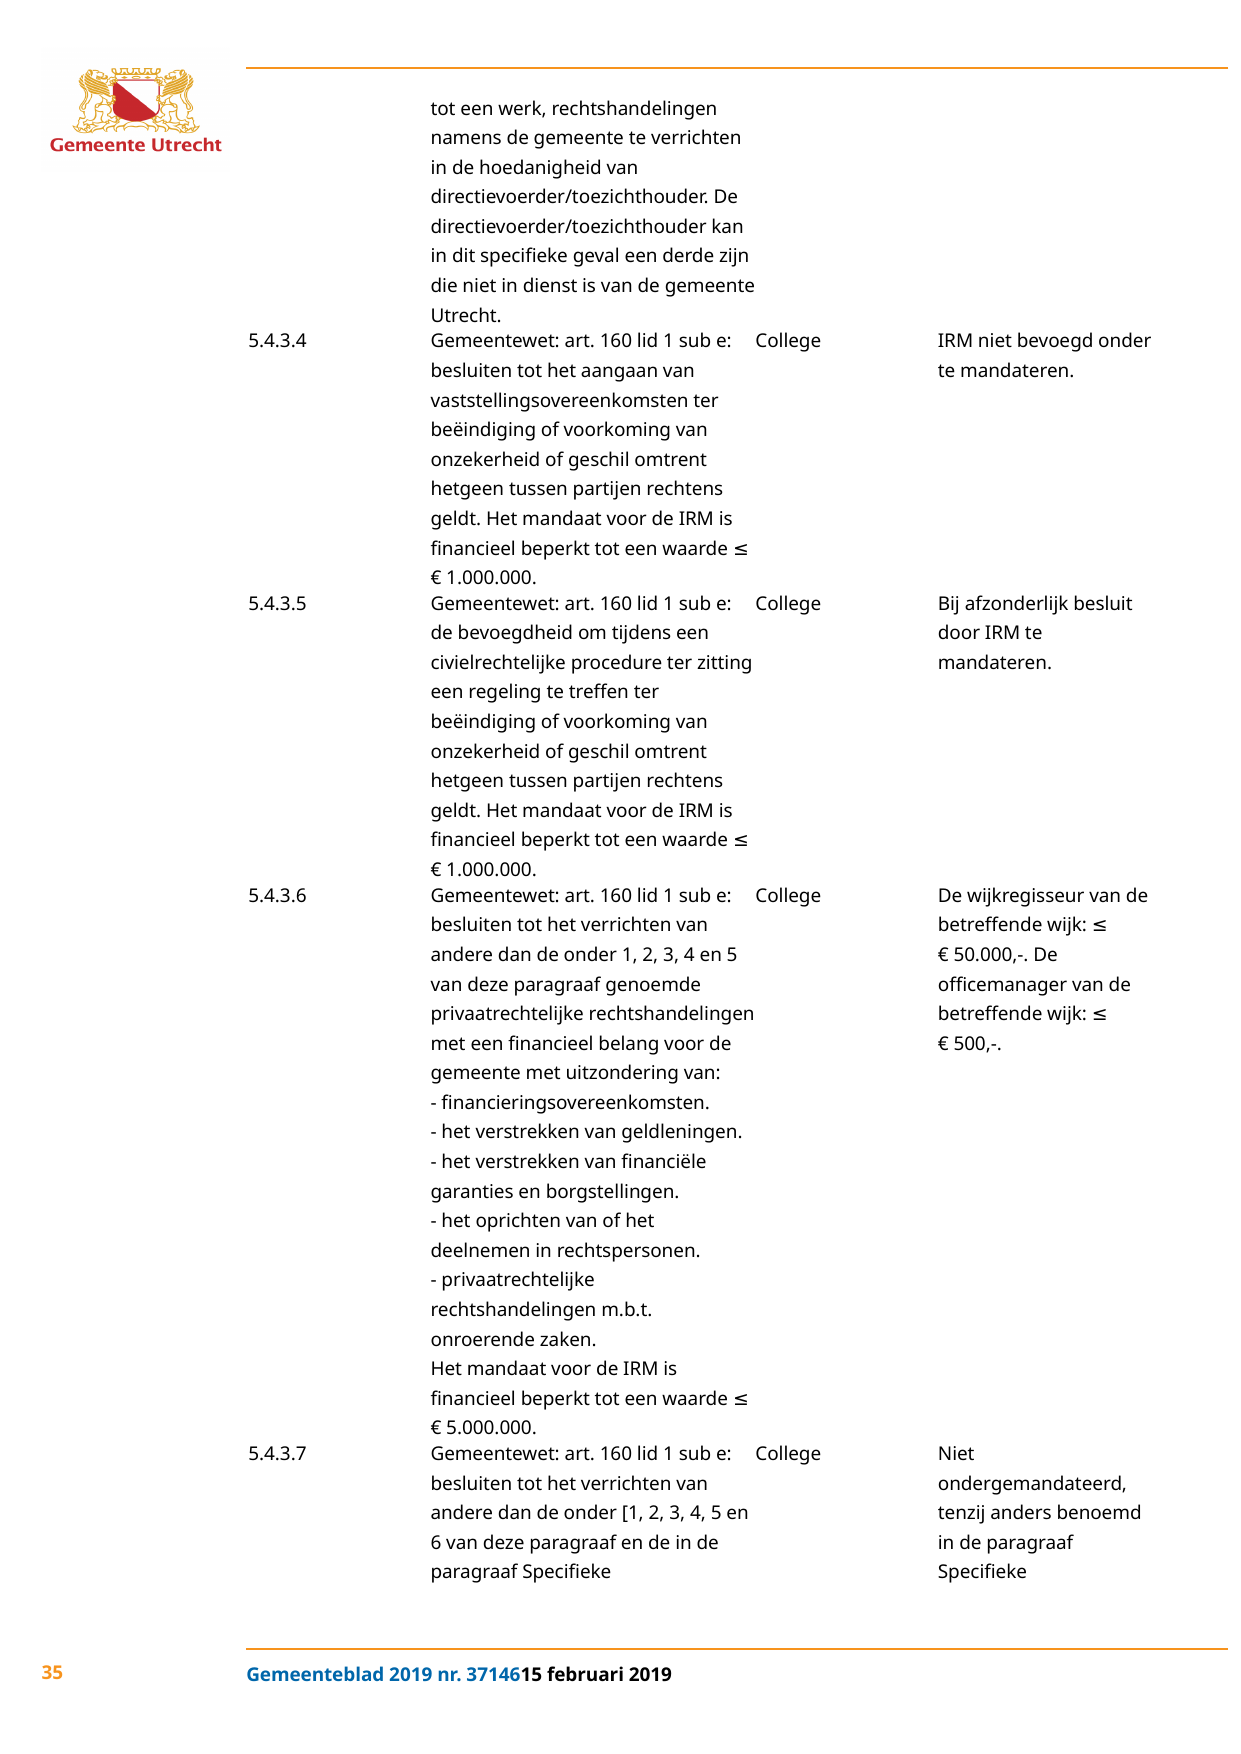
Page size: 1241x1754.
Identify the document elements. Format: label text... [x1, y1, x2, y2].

table_cell College [755, 882, 938, 1440]
table_cell tot een werk, rechtshandelingen namens de gemeente te verrichten in de hoedanigheid van directievoerder/toezichthouder. De directievoerder/toezichthouder kan in dit specifieke geval een derde zijn die niet in dienst is van de gemeente Utrecht. [430, 95, 755, 328]
table_cell Bij afzonderlijk besluit door IRM te mandateren. [938, 590, 1152, 882]
picture [41, 47, 231, 172]
table_cell [248, 95, 430, 328]
table_cell 5.4.3.5 [248, 590, 430, 882]
table_cell 5.4.3.4 [248, 328, 430, 590]
table_cell College [755, 590, 938, 882]
table_cell IRM niet bevoegd onder te mandateren. [938, 328, 1152, 590]
table_cell College [755, 328, 938, 590]
table_cell Gemeentewet: art. 160 lid 1 sub e: besluiten tot het verrichten van andere dan de onder [1, 2, 3, 4, 5 en 6 van deze paragraaf en de in de paragraaf Specifieke [430, 1440, 755, 1584]
table_cell College [755, 1440, 938, 1584]
table_cell Gemeentewet: art. 160 lid 1 sub e: de bevoegdheid om tijdens een civielrechtelijke procedure ter zitting een regeling te treffen ter beëindiging of voorkoming van onzekerheid of geschil omtrent hetgeen tussen partijen rechtens geldt. Het mandaat voor de IRM is financieel beperkt tot een waarde ≤ € 1.000.000. [430, 590, 755, 882]
table_cell [938, 95, 1152, 328]
table_cell Gemeentewet: art. 160 lid 1 sub e: besluiten tot het verrichten van andere dan de onder 1, 2, 3, 4 en 5 van deze paragraaf genoemde privaatrechtelijke rechtshandelingen met een financieel belang voor de gemeente met uitzondering van: - financieringsovereenkomsten. - het verstrekken van geldleningen. - het verstrekken van financiële garanties en borgstellingen. - het oprichten van of het deelnemen in rechtspersonen. - privaatrechtelijke rechtshandelingen m.b.t. onroerende zaken. Het mandaat voor de IRM is financieel beperkt tot een waarde ≤ € 5.000.000. [430, 882, 755, 1440]
table_cell [755, 95, 938, 328]
table_cell De wijkregisseur van de betreffende wijk: ≤ € 50.000,-. De officemanager van de betreffende wijk: ≤ € 500,-. [938, 882, 1152, 1440]
table_cell 5.4.3.6 [248, 882, 430, 1440]
table_cell Gemeentewet: art. 160 lid 1 sub e: besluiten tot het aangaan van vaststellingsovereenkomsten ter beëindiging of voorkoming van onzekerheid of geschil omtrent hetgeen tussen partijen rechtens geldt. Het mandaat voor de IRM is financieel beperkt tot een waarde ≤ € 1.000.000. [430, 328, 755, 590]
table_cell Niet ondergemandateerd, tenzij anders benoemd in de paragraaf Specifieke [938, 1440, 1152, 1584]
table_cell 5.4.3.7 [248, 1440, 430, 1584]
